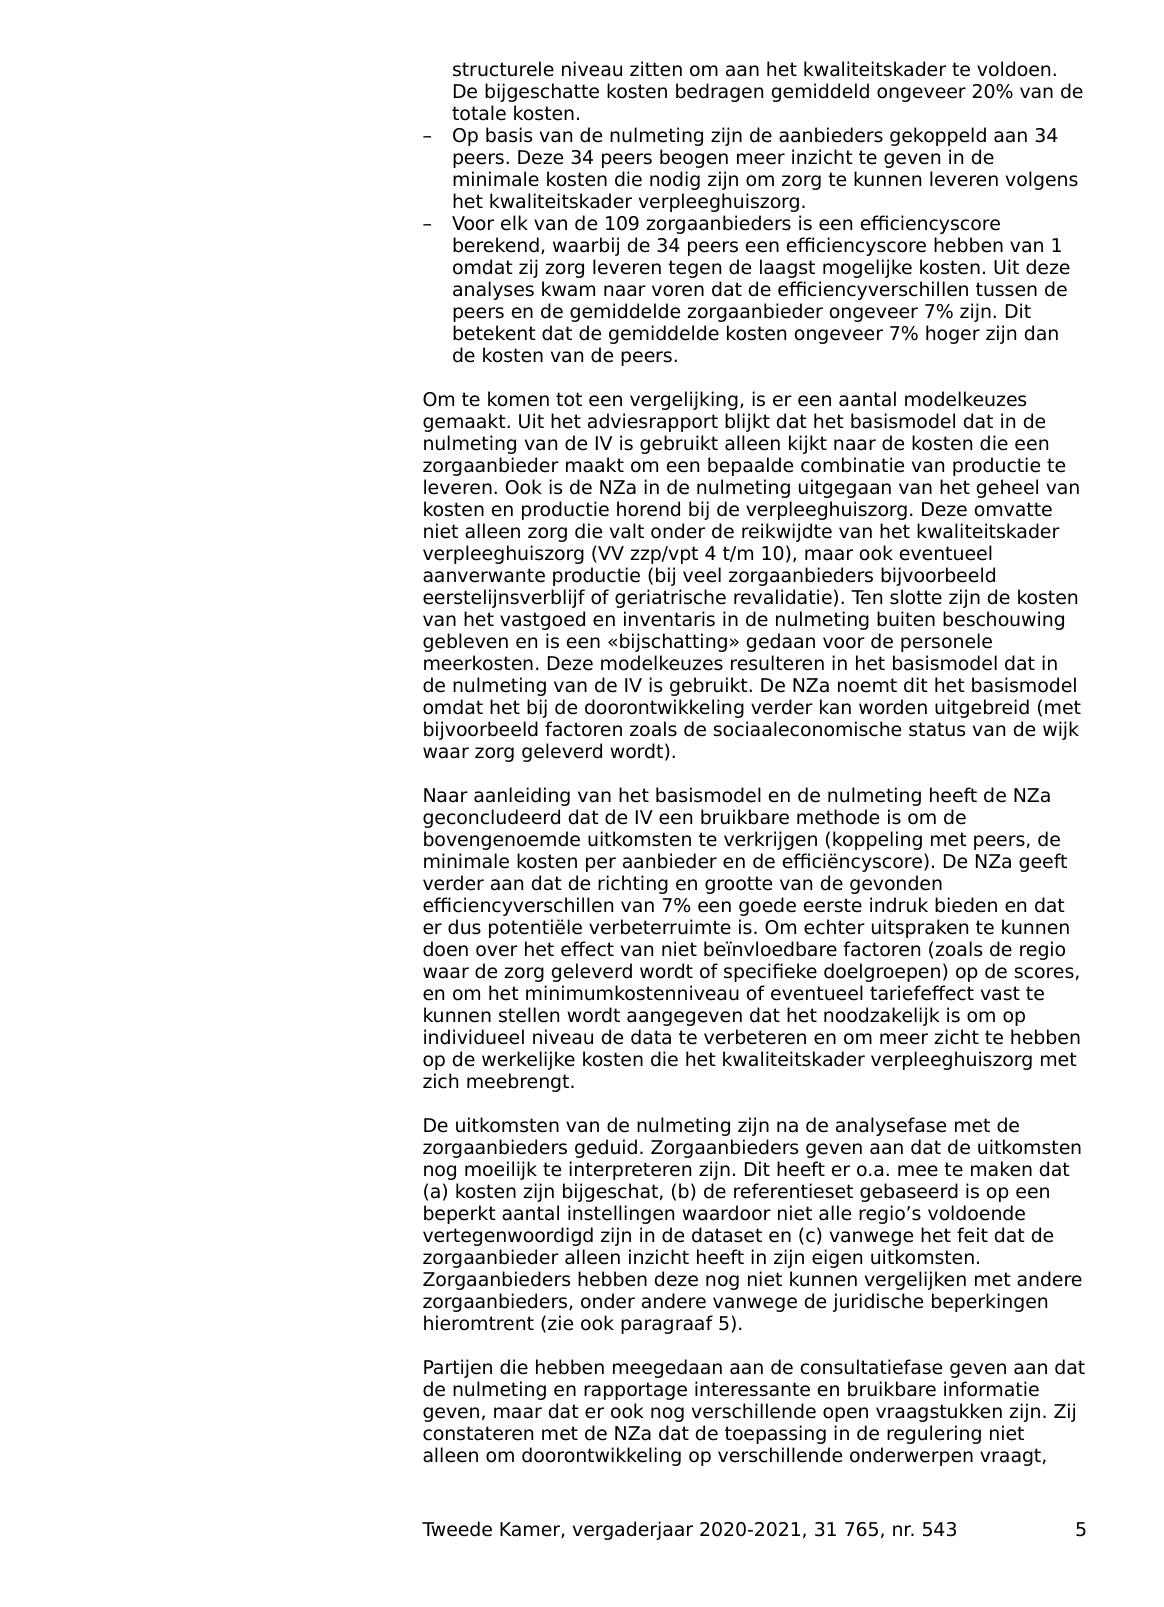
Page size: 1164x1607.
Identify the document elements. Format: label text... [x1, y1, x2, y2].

text Om te komen tot een vergelijking, is er een aantal modelkeuzes gemaakt. Uit het adviesrapport blijkt dat het basismodel dat in de nulmeting van de IV is gebruikt alleen kijkt naar de kosten die een zorgaanbieder maakt om een bepaalde combinatie van productie te leveren. Ook is de NZa in de nulmeting uitgegaan van het geheel van kosten en productie horend bij de verpleeghuiszorg. Deze omvatte niet alleen zorg die valt onder de reikwijdte van het kwaliteitskader verpleeghuiszorg (VV zzp/vpt 4 t/m 10), maar ook eventueel aanverwante productie (bij veel zorgaanbieders bijvoorbeeld eerstelijnsverblijf of geriatrische revalidatie). Ten slotte zijn de kosten van het vastgoed en inventaris in de nulmeting buiten beschouwing gebleven en is een «bijschatting» gedaan voor de personele meerkosten. Deze modelkeuzes resulteren in het basismodel dat in de nulmeting van de IV is gebruikt. De NZa noemt dit het basismodel omdat het bij de doorontwikkeling verder kan worden uitgebreid (met bijvoorbeeld factoren zoals de sociaaleconomische status van de wijk waar zorg geleverd wordt). [422, 389, 1087, 763]
text De uitkomsten van de nulmeting zijn na de analysefase met de zorgaanbieders geduid. Zorgaanbieders geven aan dat de uitkomsten nog moeilijk te interpreteren zijn. Dit heeft er o.a. mee te maken dat (a) kosten zijn bijgeschat, (b) de referentieset gebaseerd is op een beperkt aantal instellingen waardoor niet alle regio’s voldoende vertegenwoordigd zijn in de dataset en (c) vanwege het feit dat de zorgaanbieder alleen inzicht heeft in zijn eigen uitkomsten. Zorgaanbieders hebben deze nog niet kunnen vergelijken met andere zorgaanbieders, onder andere vanwege de juridische beperkingen hieromtrent (zie ook paragraaf 5). [422, 1115, 1087, 1334]
text Partijen die hebben meegedaan aan de consultatiefase geven aan dat de nulmeting en rapportage interessante en bruikbare informatie geven, maar dat er ook nog verschillende open vraagstukken zijn. Zij constateren met de NZa dat de toepassing in de regulering niet alleen om doorontwikkeling op verschillende onderwerpen vraagt, [422, 1357, 1087, 1467]
text – Voor elk van de 109 zorgaanbieders is een efficiencyscore berekend, waarbij de 34 peers een efficiencyscore hebben van 1 omdat zij zorg leveren tegen de laagst mogelijke kosten. Uit deze analyses kwam naar voren dat de efficiencyverschillen tussen de peers en de gemiddelde zorgaanbieder ongeveer 7% zijn. Dit betekent dat de gemiddelde kosten ongeveer 7% hoger zijn dan de kosten van de peers. [422, 213, 1087, 367]
text – Op basis van de nulmeting zijn de aanbieders gekoppeld aan 34 peers. Deze 34 peers beogen meer inzicht te geven in de minimale kosten die nodig zijn om zorg te kunnen leveren volgens het kwaliteitskader verpleeghuiszorg. [422, 125, 1087, 213]
text Naar aanleiding van het basismodel en de nulmeting heeft de NZa geconcludeerd dat de IV een bruikbare methode is om de bovengenoemde uitkomsten te verkrijgen (koppeling met peers, de minimale kosten per aanbieder en de efficiëncyscore). De NZa geeft verder aan dat de richting en grootte van de gevonden efficiencyverschillen van 7% een goede eerste indruk bieden en dat er dus potentiële verbeterruimte is. Om echter uitspraken te kunnen doen over het effect van niet beïnvloedbare factoren (zoals de regio waar de zorg geleverd wordt of specifieke doelgroepen) op de scores, en om het minimumkostenniveau of eventueel tariefeffect vast te kunnen stellen wordt aangegeven dat het noodzakelijk is om op individueel niveau de data te verbeteren en om meer zicht te hebben op de werkelijke kosten die het kwaliteitskader verpleeghuiszorg met zich meebrengt. [422, 785, 1087, 1092]
text structurele niveau zitten om aan het kwaliteitskader te voldoen. De bijgeschatte kosten bedragen gemiddeld ongeveer 20% van de totale kosten. [422, 59, 1087, 125]
